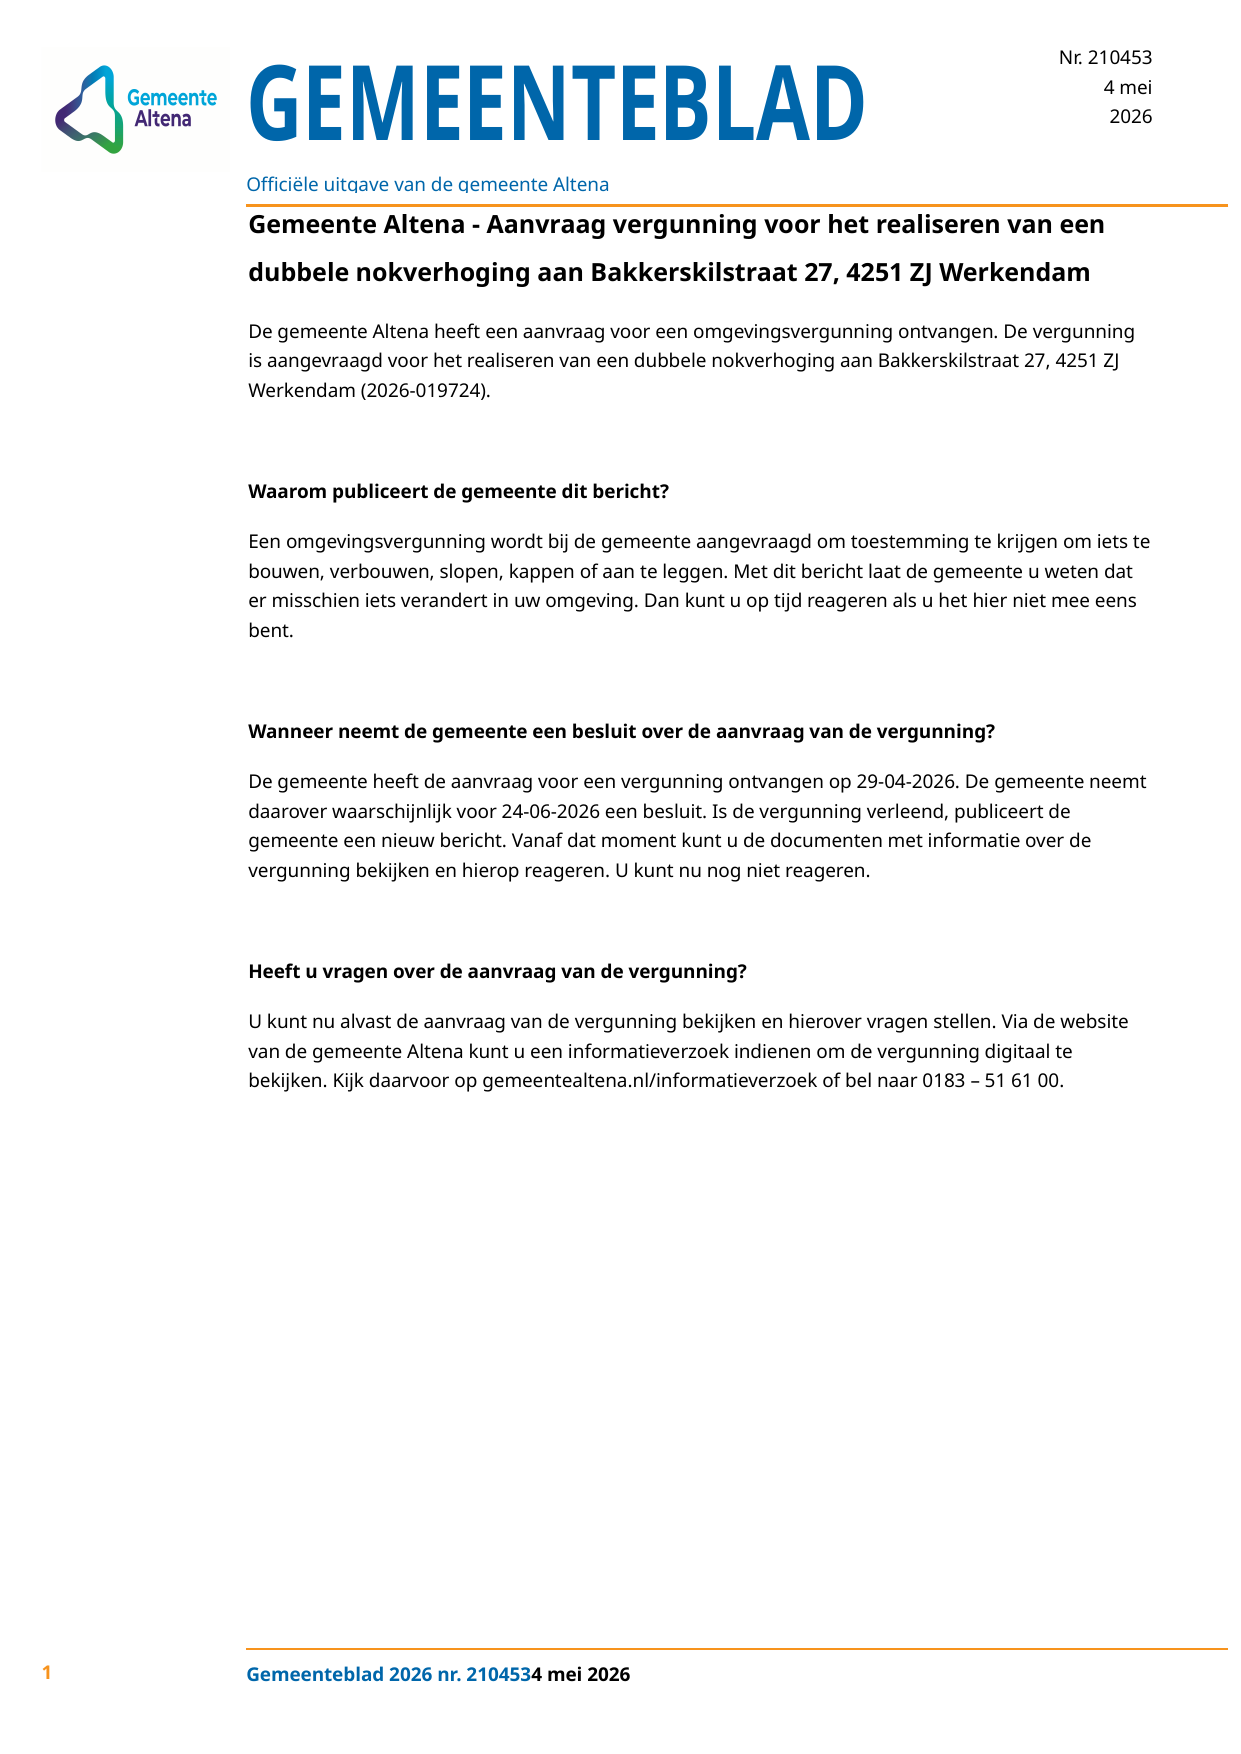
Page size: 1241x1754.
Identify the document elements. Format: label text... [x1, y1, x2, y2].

text Gemeente Altena - Aanvraag vergunning voor het realiseren van een dubbele nokverhoging aan Bakkerskilstraat 27, 4251 ZJ Werkendam [248, 207, 1152, 288]
text De gemeente heeft de aanvraag voor een vergunning ontvangen op 29-04-2026. De gemeente neemt daarover waarschijnlijk voor 24-06-2026 een besluit. Is de vergunning verleend, publiceert de gemeente een nieuw bericht. Vanaf dat moment kunt u de documenten met informatie over de vergunning bekijken en hierop reageren. U kunt nu nog niet reageren. [248, 768, 1152, 883]
picture [41, 47, 231, 172]
text U kunt nu alvast de aanvraag van de vergunning bekijken en hierover vragen stellen. Via de website van de gemeente Altena kunt u een informatieverzoek indienen om de vergunning digitaal te bekijken. Kijk daarvoor op gemeentealtena.nl/informatieverzoek of bel naar 0183 – 51 61 00. [248, 1008, 1152, 1093]
text Wanneer neemt de gemeente een besluit over de aanvraag van de vergunning? [248, 718, 1152, 744]
text De gemeente Altena heeft een aanvraag voor een omgevingsvergunning ontvangen. De vergunning is aangevraagd voor het realiseren van een dubbele nokverhoging aan Bakkerskilstraat 27, 4251 ZJ Werkendam (2026-019724). [248, 318, 1152, 403]
text Heeft u vragen over de aanvraag van de vergunning? [248, 958, 1152, 984]
text Waarom publiceert de gemeente dit bericht? [248, 478, 1152, 504]
text Een omgevingsvergunning wordt bij de gemeente aangevraagd om toestemming te krijgen om iets te bouwen, verbouwen, slopen, kappen of aan te leggen. Met dit bericht laat de gemeente u weten dat er misschien iets verandert in uw omgeving. Dan kunt u op tijd reageren als u het hier niet mee eens bent. [248, 528, 1152, 643]
